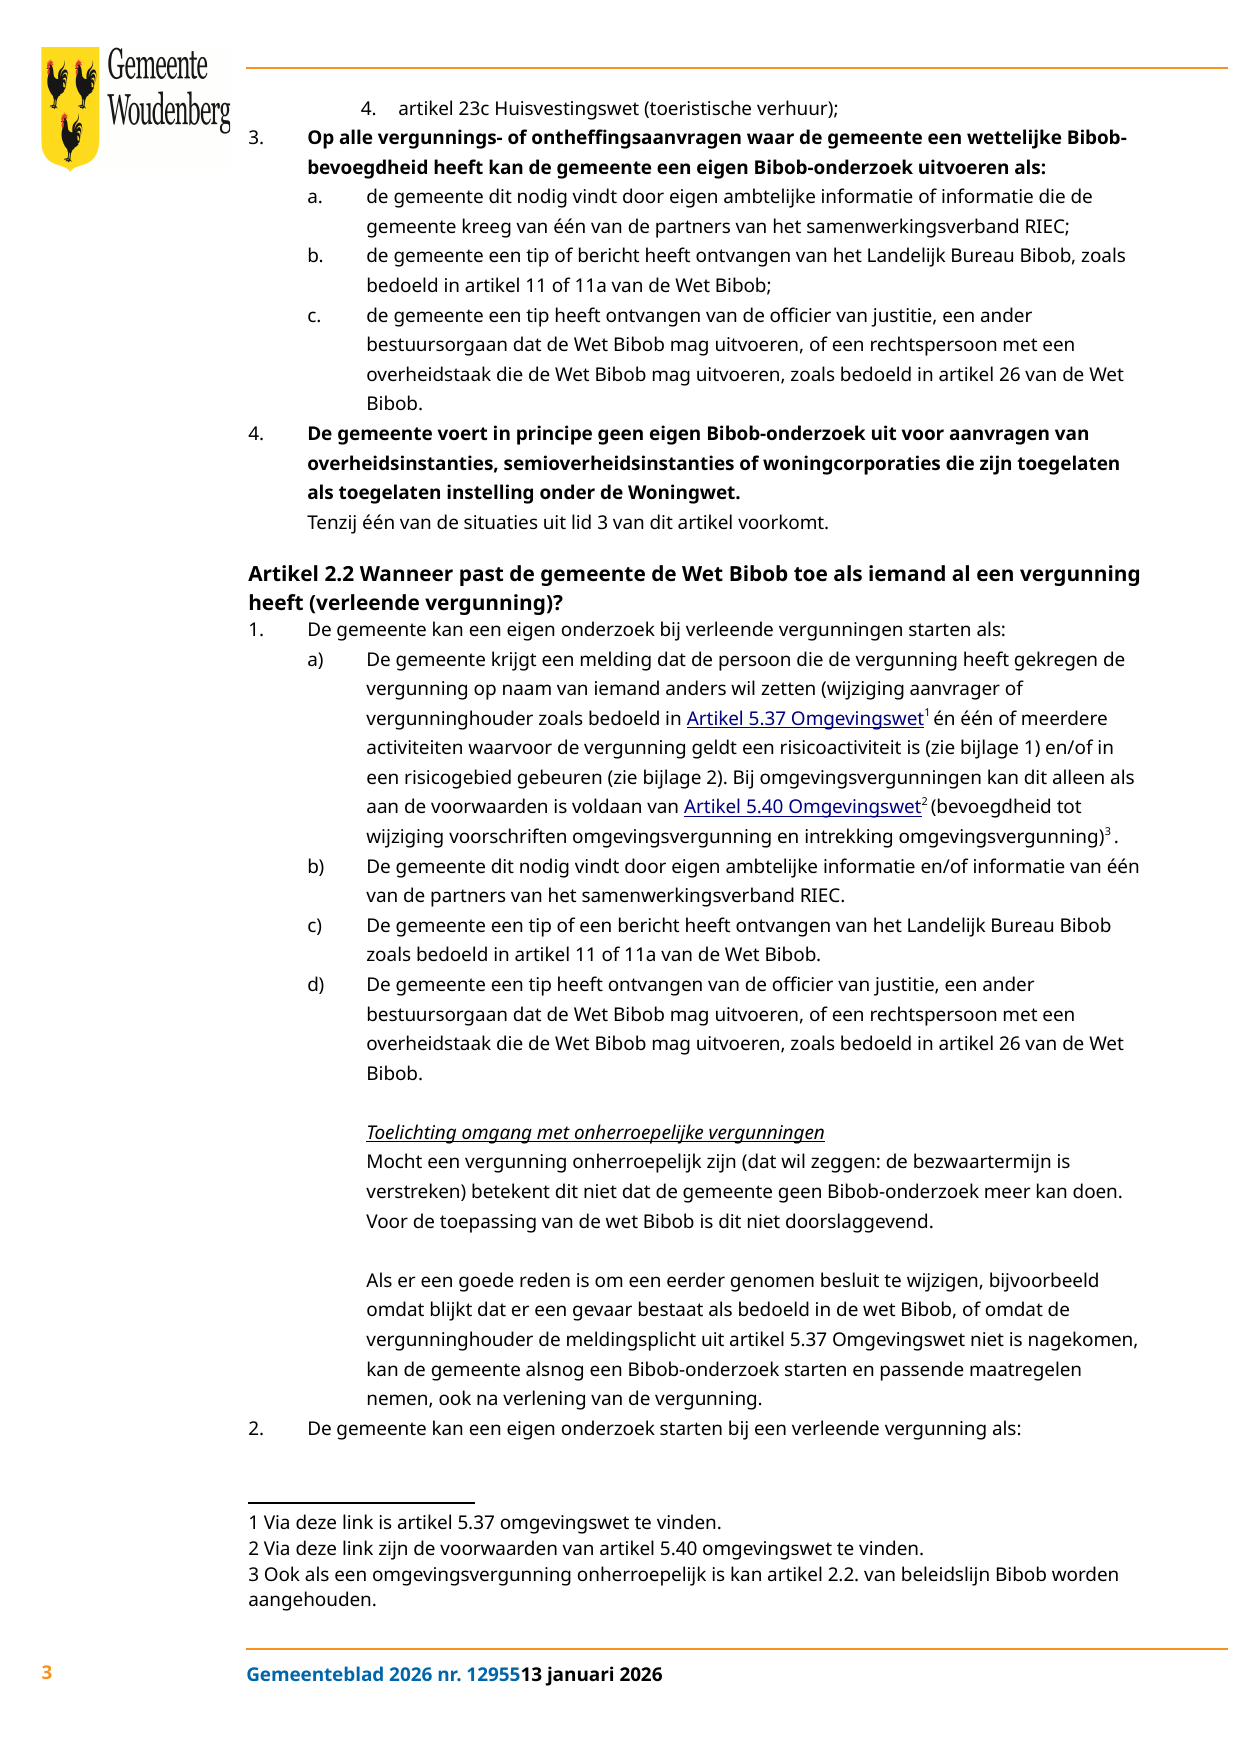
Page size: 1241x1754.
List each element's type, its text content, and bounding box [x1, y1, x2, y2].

text Artikel 2.2 Wanneer past de gemeente de Wet Bibob toe als iemand al een vergunning heeft (verleende vergunning)? [248, 559, 1152, 616]
list De gemeente een tip of een bericht heeft ontvangen van het Landelijk Bureau Bibob zoals bedoeld in artikel 11 of 11a van de Wet Bibob. [307, 912, 1152, 967]
list de gemeente dit nodig vindt door eigen ambtelijke informatie of informatie die de gemeente kreeg van één van de partners van het samenwerkingsverband RIEC; [307, 183, 1152, 239]
list Via deze link is artikel 5.37 omgevingswet te vinden. [248, 1509, 1152, 1535]
list De gemeente kan een eigen onderzoek bij verleende vergunningen starten als: [248, 616, 1152, 642]
list Als er een goede reden is om een eerder genomen besluit te wijzigen, bijvoorbeeld omdat blijkt dat er een gevaar bestaat als bedoeld in de wet Bibob, of omdat de vergunninghouder de meldingsplicht uit artikel 5.37 Omgevingswet niet is nagekomen, kan de gemeente alsnog een Bibob-onderzoek starten en passende maatregelen nemen, ook na verlening van de vergunning. [307, 1267, 1152, 1411]
list De gemeente dit nodig vindt door eigen ambtelijke informatie en/of informatie van één van de partners van het samenwerkingsverband RIEC. [307, 853, 1152, 908]
list De gemeente krijgt een melding dat de persoon die de vergunning heeft gekregen de vergunning op naam van iemand anders wil zetten (wijziging aanvrager of vergunninghouder zoals bedoeld in Artikel 5.37 Omgevingswetén één of meerdere activiteiten waarvoor de vergunning geldt een risicoactiviteit is (zie bijlage 1) en/of in een risicogebied gebeuren (zie bijlage 2). Bij omgevingsvergunningen kan dit alleen als aan de voorwaarden is voldaan van Artikel 5.40 Omgevingswet(bevoegdheid tot wijziging voorschriften omgevingsvergunning en intrekking omgevingsvergunning). [307, 646, 1152, 849]
list Mocht een vergunning onherroepelijk zijn (dat wil zeggen: de bezwaartermijn is verstreken) betekent dit niet dat de gemeente geen Bibob-onderzoek meer kan doen. Voor de toepassing van de wet Bibob is dit niet doorslaggevend. [307, 1149, 1152, 1234]
picture [41, 47, 231, 172]
list de gemeente een tip of bericht heeft ontvangen van het Landelijk Bureau Bibob, zoals bedoeld in artikel 11 of 11a van de Wet Bibob; [307, 243, 1152, 298]
list Via deze link zijn de voorwaarden van artikel 5.40 omgevingswet te vinden. [248, 1535, 1152, 1561]
list artikel 23c Huisvestingswet (toeristische verhuur); [361, 95, 1152, 121]
list De gemeente een tip heeft ontvangen van de officier van justitie, een ander bestuursorgaan dat de Wet Bibob mag uitvoeren, of een rechtspersoon met een overheidstaak die de Wet Bibob mag uitvoeren, zoals bedoeld in artikel 26 van de Wet Bibob. [307, 971, 1152, 1086]
list Tenzij één van de situaties uit lid 3 van dit artikel voorkomt. [248, 509, 1152, 535]
list De gemeente kan een eigen onderzoek starten bij een verleende vergunning als: [248, 1415, 1152, 1441]
list Ook als een omgevingsvergunning onherroepelijk is kan artikel 2.2. van beleidslijn Bibob worden aangehouden. [248, 1561, 1152, 1612]
list Op alle vergunnings- of ontheffingsaanvragen waar de gemeente een wettelijke Bibob-bevoegdheid heeft kan de gemeente een eigen Bibob-onderzoek uitvoeren als: [248, 124, 1152, 180]
list de gemeente een tip heeft ontvangen van de officier van justitie, een ander bestuursorgaan dat de Wet Bibob mag uitvoeren, of een rechtspersoon met een overheidstaak die de Wet Bibob mag uitvoeren, zoals bedoeld in artikel 26 van de Wet Bibob. [307, 302, 1152, 416]
list Toelichting omgang met onherroepelijke vergunningen [307, 1119, 1152, 1145]
list De gemeente voert in principe geen eigen Bibob-onderzoek uit voor aanvragen van overheidsinstanties, semioverheidsinstanties of woningcorporaties die zijn toegelaten als toegelaten instelling onder de Woningwet. [248, 420, 1152, 505]
